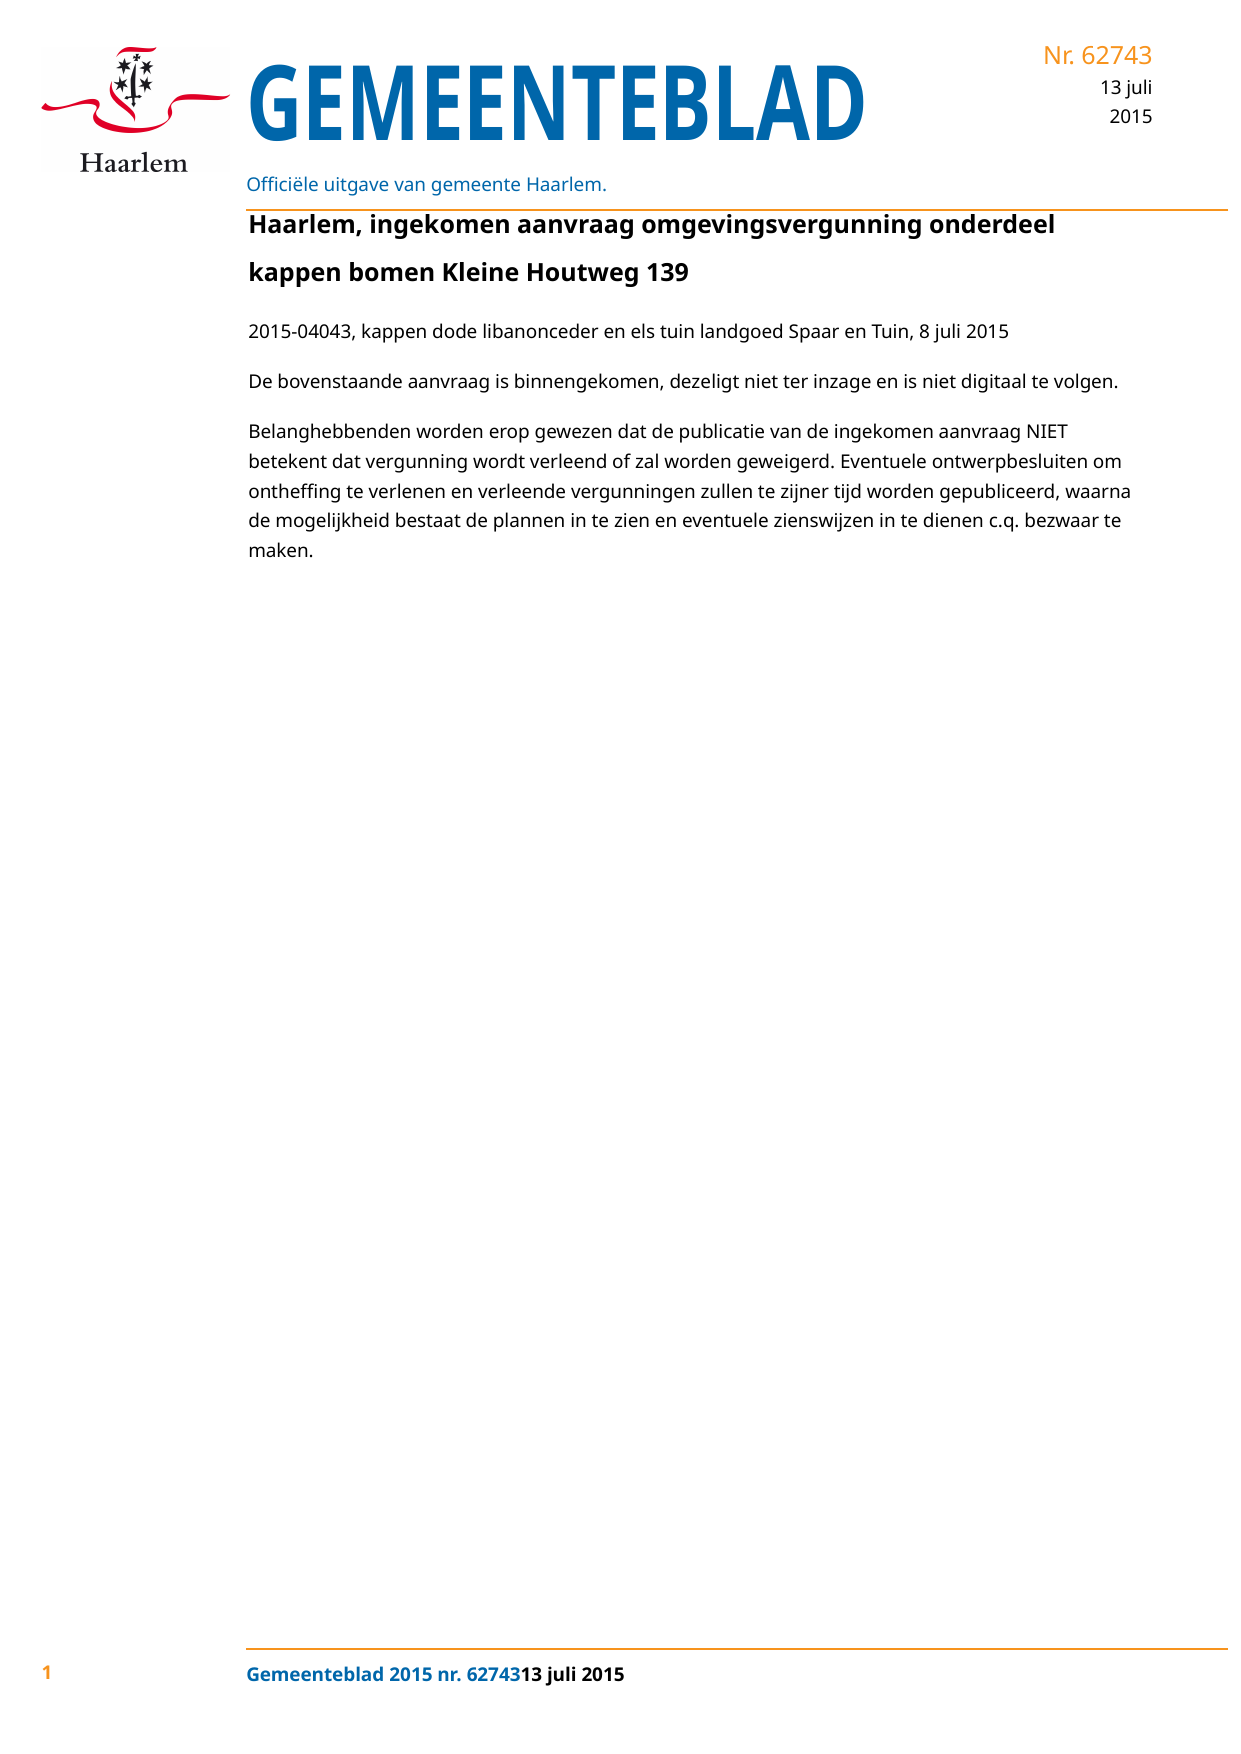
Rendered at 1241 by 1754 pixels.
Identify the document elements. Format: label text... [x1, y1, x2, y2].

text Haarlem, ingekomen aanvraag omgevingsvergunning onderdeel kappen bomen Kleine Houtweg 139 [248, 211, 1152, 288]
text Belanghebbenden worden erop gewezen dat de publicatie van de ingekomen aanvraag NIET betekent dat vergunning wordt verleend of zal worden geweigerd. Eventuele ontwerpbesluiten om ontheffing te verlenen en verleende vergunningen zullen te zijner tijd worden gepubliceerd, waarna de mogelijkheid bestaat de plannen in te zien en eventuele zienswijzen in te dienen c.q. bezwaar te maken. [248, 419, 1152, 563]
text 2015-04043, kappen dode libanonceder en els tuin landgoed Spaar en Tuin, 8 juli 2015 [248, 318, 1152, 344]
picture [41, 47, 231, 172]
text De bovenstaande aanvraag is binnengekomen, dezeligt niet ter inzage en is niet digitaal te volgen. [248, 368, 1152, 394]
